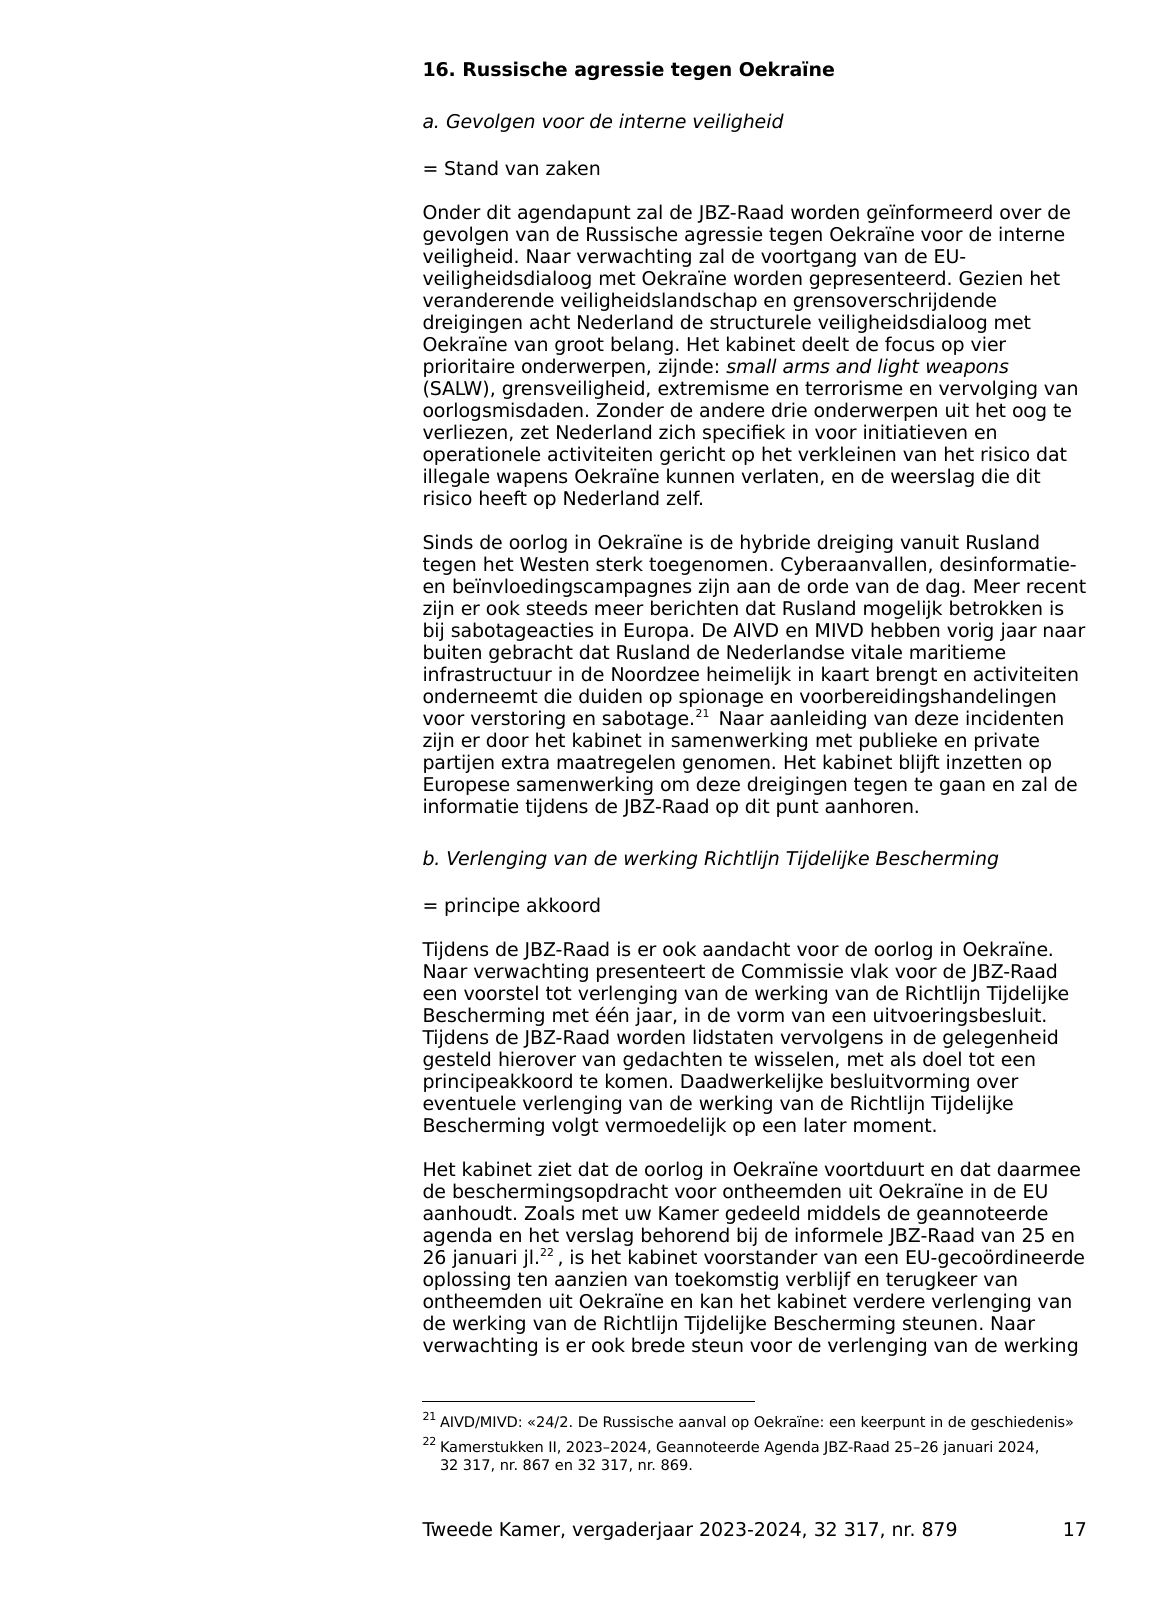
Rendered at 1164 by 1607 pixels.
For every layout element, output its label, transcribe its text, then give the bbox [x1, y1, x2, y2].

text Sinds de oorlog in Oekraïne is de hybride dreiging vanuit Rusland tegen het Westen sterk toegenomen. Cyberaanvallen, desinformatie- en beïnvloedingscampagnes zijn aan de orde van de dag. Meer recent zijn er ook steeds meer berichten dat Rusland mogelijk betrokken is bij sabotageacties in Europa. De AIVD en MIVD hebben vorig jaar naar buiten gebracht dat Rusland de Nederlandse vitale maritieme infrastructuur in de Noordzee heimelijk in kaart brengt en activiteiten onderneemt die duiden op spionage en voorbereidingshandelingen voor verstoring en sabotage. Naar aanleiding van deze incidenten zijn er door het kabinet in samenwerking met publieke en private partijen extra maatregelen genomen. Het kabinet blijft inzetten op Europese samenwerking om deze dreigingen tegen te gaan en zal de informatie tijdens de JBZ-Raad op dit punt aanhoren. [422, 532, 1087, 818]
subtitle 16. Russische agressie tegen Oekraïne [422, 59, 1087, 81]
text AIVD/MIVD: «24/2. De Russische aanval op Oekraïne: een keerpunt in de geschiedenis» [422, 1410, 1087, 1432]
text Onder dit agendapunt zal de JBZ-Raad worden geïnformeerd over de gevolgen van de Russische agressie tegen Oekraïne voor de interne veiligheid. Naar verwachting zal de voortgang van de EU-veiligheidsdialoog met Oekraïne worden gepresenteerd. Gezien het veranderende veiligheidslandschap en grensoverschrijdende dreigingen acht Nederland de structurele veiligheidsdialoog met Oekraïne van groot belang. Het kabinet deelt de focus op vier prioritaire onderwerpen, zijnde: small arms and light weapons (SALW), grensveiligheid, extremisme en terrorisme en vervolging van oorlogsmisdaden. Zonder de andere drie onderwerpen uit het oog te verliezen, zet Nederland zich specifiek in voor initiatieven en operationele activiteiten gericht op het verkleinen van het risico dat illegale wapens Oekraïne kunnen verlaten, en de weerslag die dit risico heeft op Nederland zelf. [422, 202, 1087, 510]
text Het kabinet ziet dat de oorlog in Oekraïne voortduurt en dat daarmee de beschermingsopdracht voor ontheemden uit Oekraïne in de EU aanhoudt. Zoals met uw Kamer gedeeld middels de geannoteerde agenda en het verslag behorend bij de informele JBZ-Raad van 25 en 26 januari jl., is het kabinet voorstander van een EU-gecoördineerde oplossing ten aanzien van toekomstig verblijf en terugkeer van ontheemden uit Oekraïne en kan het kabinet verdere verlenging van de werking van de Richtlijn Tijdelijke Bescherming steunen. Naar verwachting is er ook brede steun voor de verlenging van de werking [422, 1159, 1087, 1357]
subtitle a. Gevolgen voor de interne veiligheid [422, 111, 1087, 133]
subtitle b. Verlenging van de werking Richtlijn Tijdelijke Bescherming [422, 848, 1087, 870]
text = Stand van zaken [422, 158, 1087, 180]
text Kamerstukken II, 2023–2024, Geannoteerde Agenda JBZ-Raad 25–26 januari 2024, 32 317, nr. 867 en 32 317, nr. 869. [422, 1435, 1087, 1474]
text Tijdens de JBZ-Raad is er ook aandacht voor de oorlog in Oekraïne. Naar verwachting presenteert de Commissie vlak voor de JBZ-Raad een voorstel tot verlenging van de werking van de Richtlijn Tijdelijke Bescherming met één jaar, in de vorm van een uitvoeringsbesluit. Tijdens de JBZ-Raad worden lidstaten vervolgens in de gelegenheid gesteld hierover van gedachten te wisselen, met als doel tot een principeakkoord te komen. Daadwerkelijke besluitvorming over eventuele verlenging van de werking van de Richtlijn Tijdelijke Bescherming volgt vermoedelijk op een later moment. [422, 939, 1087, 1137]
text = principe akkoord [422, 895, 1087, 917]
